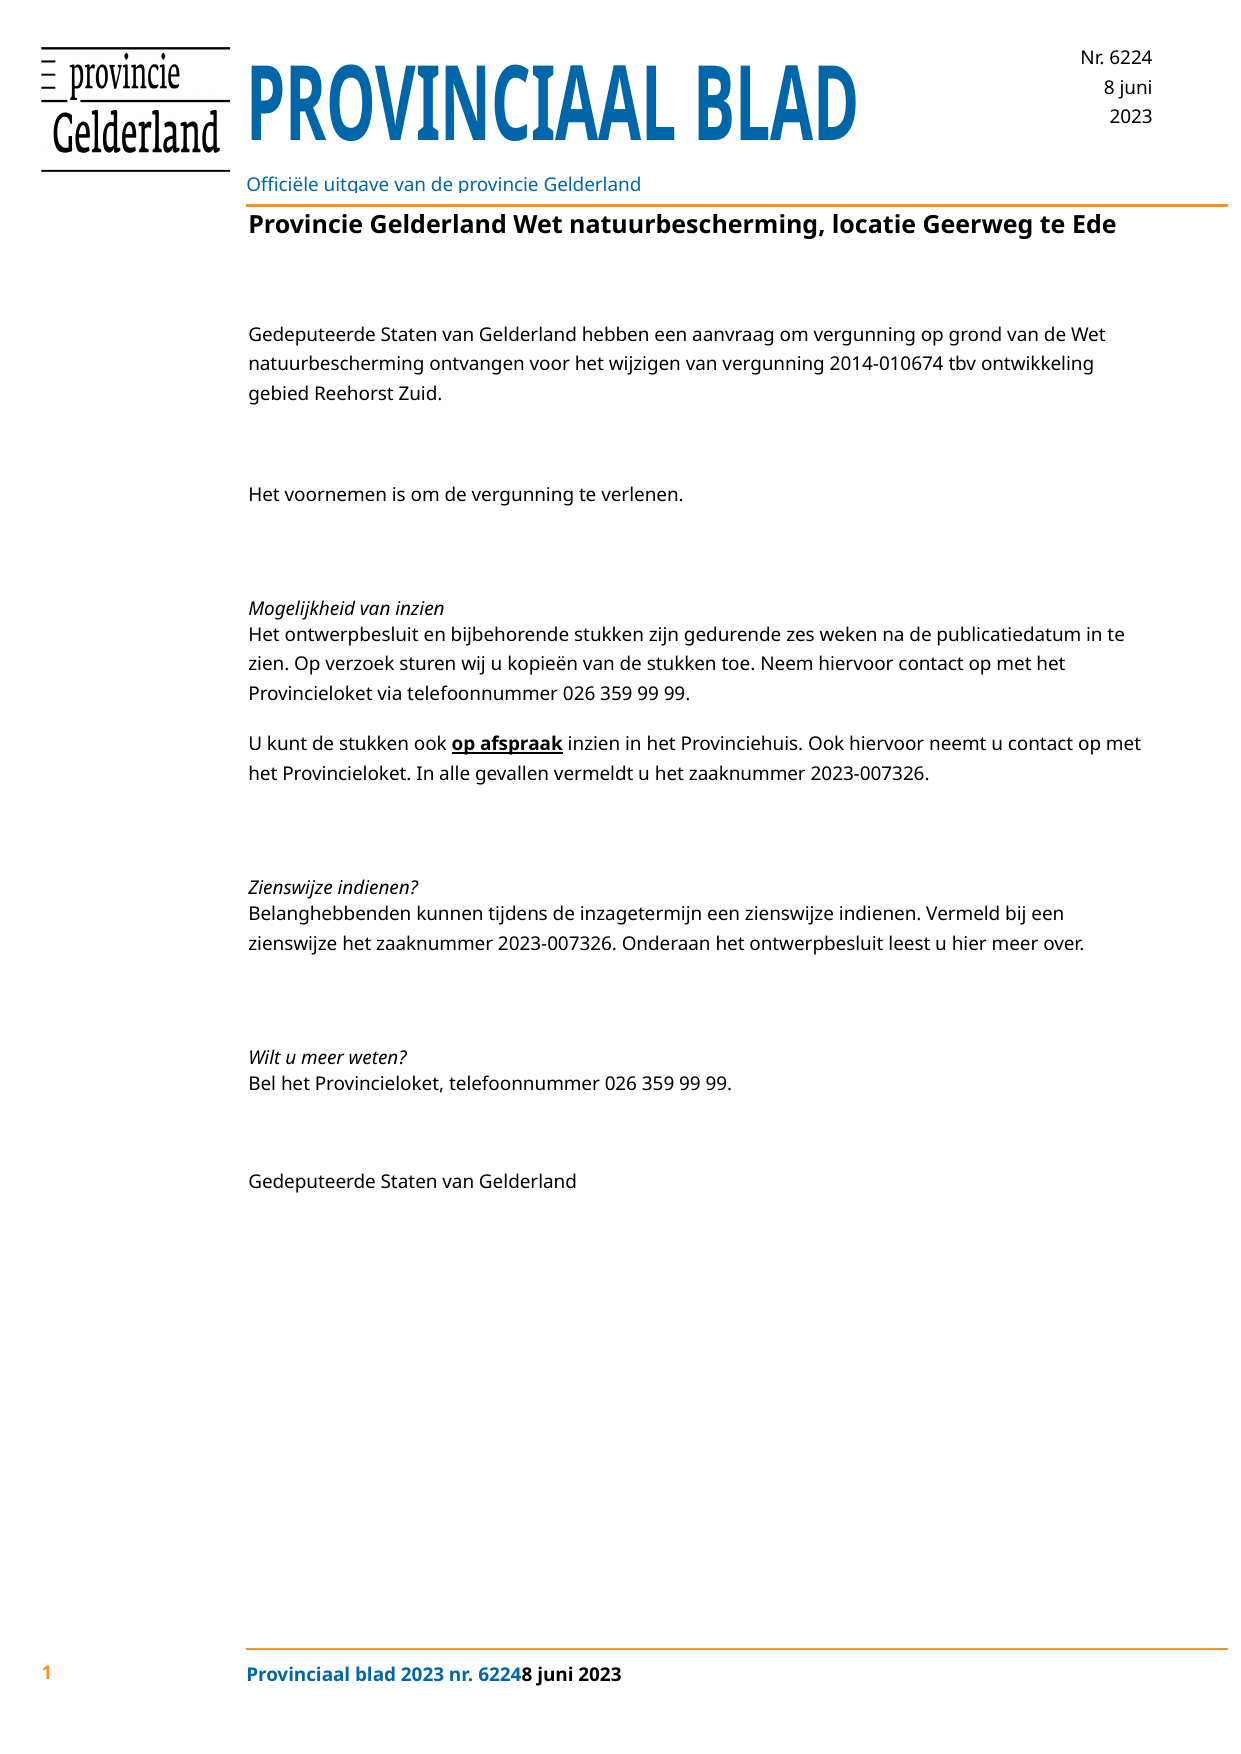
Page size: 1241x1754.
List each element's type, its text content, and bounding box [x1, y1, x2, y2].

text Belanghebbenden kunnen tijdens de inzagetermijn een zienswijze indienen. Vermeld bij een zienswijze het zaaknummer 2023-007326. Onderaan het ontwerpbesluit leest u hier meer over. [248, 900, 1152, 955]
text Gedeputeerde Staten van Gelderland [248, 1168, 1152, 1194]
text Het voornemen is om de vergunning te verlenen. [248, 481, 1152, 506]
text Bel het Provincieloket, telefoonnummer 026 359 99 99. [248, 1070, 1152, 1096]
picture [41, 47, 231, 172]
text Mogelijkheid van inzien [248, 595, 1152, 621]
text Wilt u meer weten? [248, 1044, 1152, 1070]
text Provincie Gelderland Wet natuurbescherming, locatie Geerweg te Ede [248, 207, 1152, 241]
text Zienswijze indienen? [248, 874, 1152, 900]
text Gedeputeerde Staten van Gelderland hebben een aanvraag om vergunning op grond van de Wet natuurbescherming ontvangen voor het wijzigen van vergunning 2014-010674 tbv ontwikkeling gebied Reehorst Zuid. [248, 321, 1152, 406]
text Het ontwerpbesluit en bijbehorende stukken zijn gedurende zes weken na de publicatiedatum in te zien. Op verzoek sturen wij u kopieën van de stukken toe. Neem hiervoor contact op met het Provincieloket via telefoonnummer 026 359 99 99. [248, 621, 1152, 706]
text U kunt de stukken ook op afspraak inzien in het Provinciehuis. Ook hiervoor neemt u contact op met het Provincieloket. In alle gevallen vermeldt u het zaaknummer 2023-007326. [248, 730, 1152, 786]
